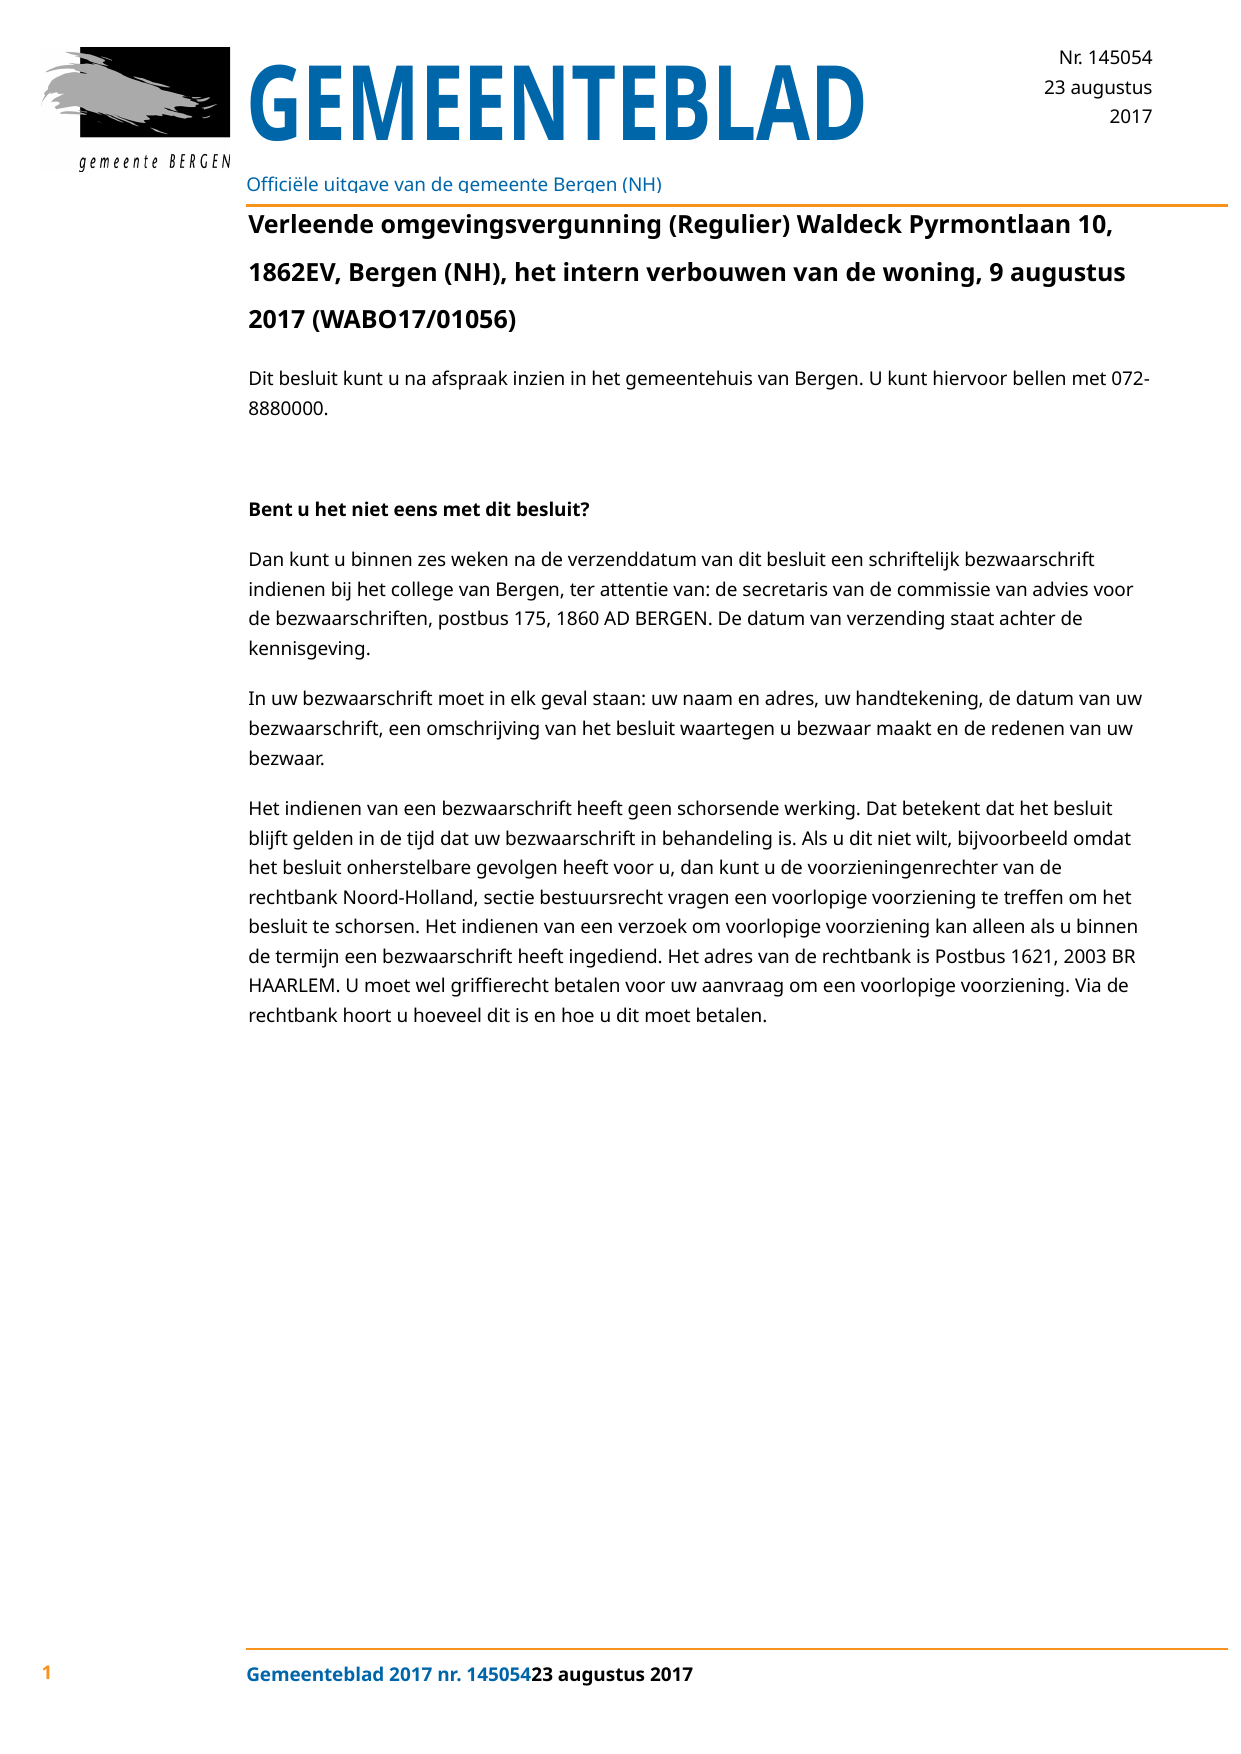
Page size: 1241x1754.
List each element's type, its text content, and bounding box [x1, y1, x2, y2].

text In uw bezwaarschrift moet in elk geval staan: uw naam en adres, uw handtekening, de datum van uw bezwaarschrift, een omschrijving van het besluit waartegen u bezwaar maakt en de redenen van uw bezwaar. [248, 686, 1152, 770]
text Verleende omgevingsvergunning (Regulier) Waldeck Pyrmontlaan 10, 1862EV, Bergen (NH), het intern verbouwen van de woning, 9 augustus 2017 (WABO17/01056) [248, 207, 1152, 336]
text Het indienen van een bezwaarschrift heeft geen schorsende werking. Dat betekent dat het besluit blijft gelden in de tijd dat uw bezwaarschrift in behandeling is. Als u dit niet wilt, bijvoorbeeld omdat het besluit onherstelbare gevolgen heeft voor u, dan kunt u de voorzieningenrechter van de rechtbank Noord-Holland, sectie bestuursrecht vragen een voorlopige voorziening te treffen om het besluit te schorsen. Het indienen van een verzoek om voorlopige voorziening kan alleen als u binnen de termijn een bezwaarschrift heeft ingediend. Het adres van de rechtbank is Postbus 1621, 2003 BR HAARLEM. U moet wel griffierecht betalen voor uw aanvraag om een voorlopige voorziening. Via de rechtbank hoort u hoeveel dit is en hoe u dit moet betalen. [248, 795, 1152, 1028]
picture [41, 47, 231, 172]
text Dit besluit kunt u na afspraak inzien in het gemeentehuis van Bergen. U kunt hiervoor bellen met 072-8880000. [248, 366, 1152, 421]
text Bent u het niet eens met dit besluit? [248, 496, 1152, 522]
text Dan kunt u binnen zes weken na de verzenddatum van dit besluit een schriftelijk bezwaarschrift indienen bij het college van Bergen, ter attentie van: de secretaris van de commissie van advies voor de bezwaarschriften, postbus 175, 1860 AD BERGEN. De datum van verzending staat achter de kennisgeving. [248, 546, 1152, 661]
